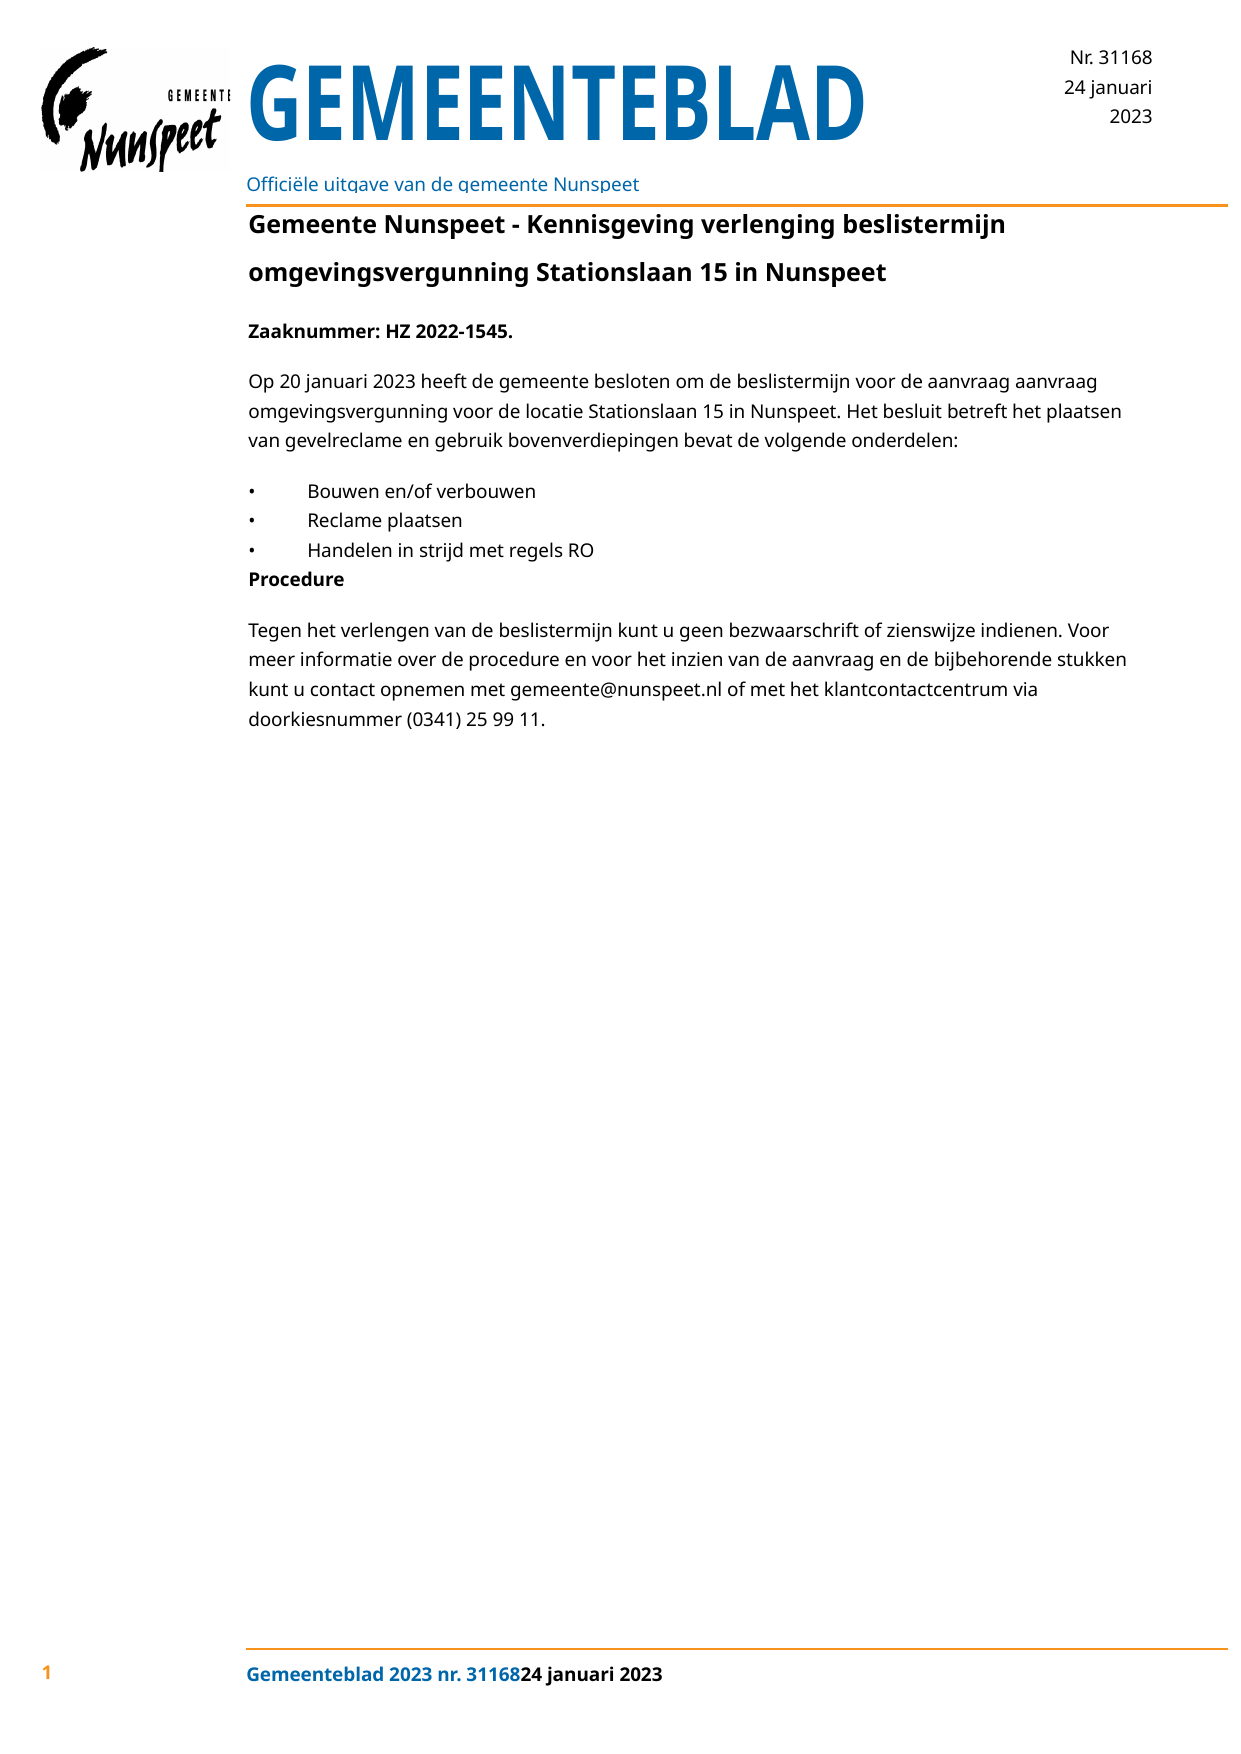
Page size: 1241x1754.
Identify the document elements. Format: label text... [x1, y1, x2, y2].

text Gemeente Nunspeet - Kennisgeving verlenging beslistermijn omgevingsvergunning Stationslaan 15 in Nunspeet [248, 207, 1152, 288]
list Reclame plaatsen [248, 507, 1152, 533]
list Bouwen en/of verbouwen [248, 478, 1152, 504]
text Zaaknummer: HZ 2022-1545. [248, 318, 1152, 344]
list Handelen in strijd met regels RO [248, 537, 1152, 563]
text Procedure [248, 567, 1152, 592]
text Tegen het verlengen van de beslistermijn kunt u geen bezwaarschrift of zienswijze indienen. Voor meer informatie over de procedure en voor het inzien van de aanvraag en de bijbehorende stukken kunt u contact opnemen met gemeente@nunspeet.nl of met het klantcontactcentrum via doorkiesnummer (0341) 25 99 11. [248, 617, 1152, 732]
picture [41, 47, 231, 172]
text Op 20 januari 2023 heeft de gemeente besloten om de beslistermijn voor de aanvraag aanvraag omgevingsvergunning voor de locatie Stationslaan 15 in Nunspeet. Het besluit betreft het plaatsen van gevelreclame en gebruik bovenverdiepingen bevat de volgende onderdelen: [248, 368, 1152, 453]
